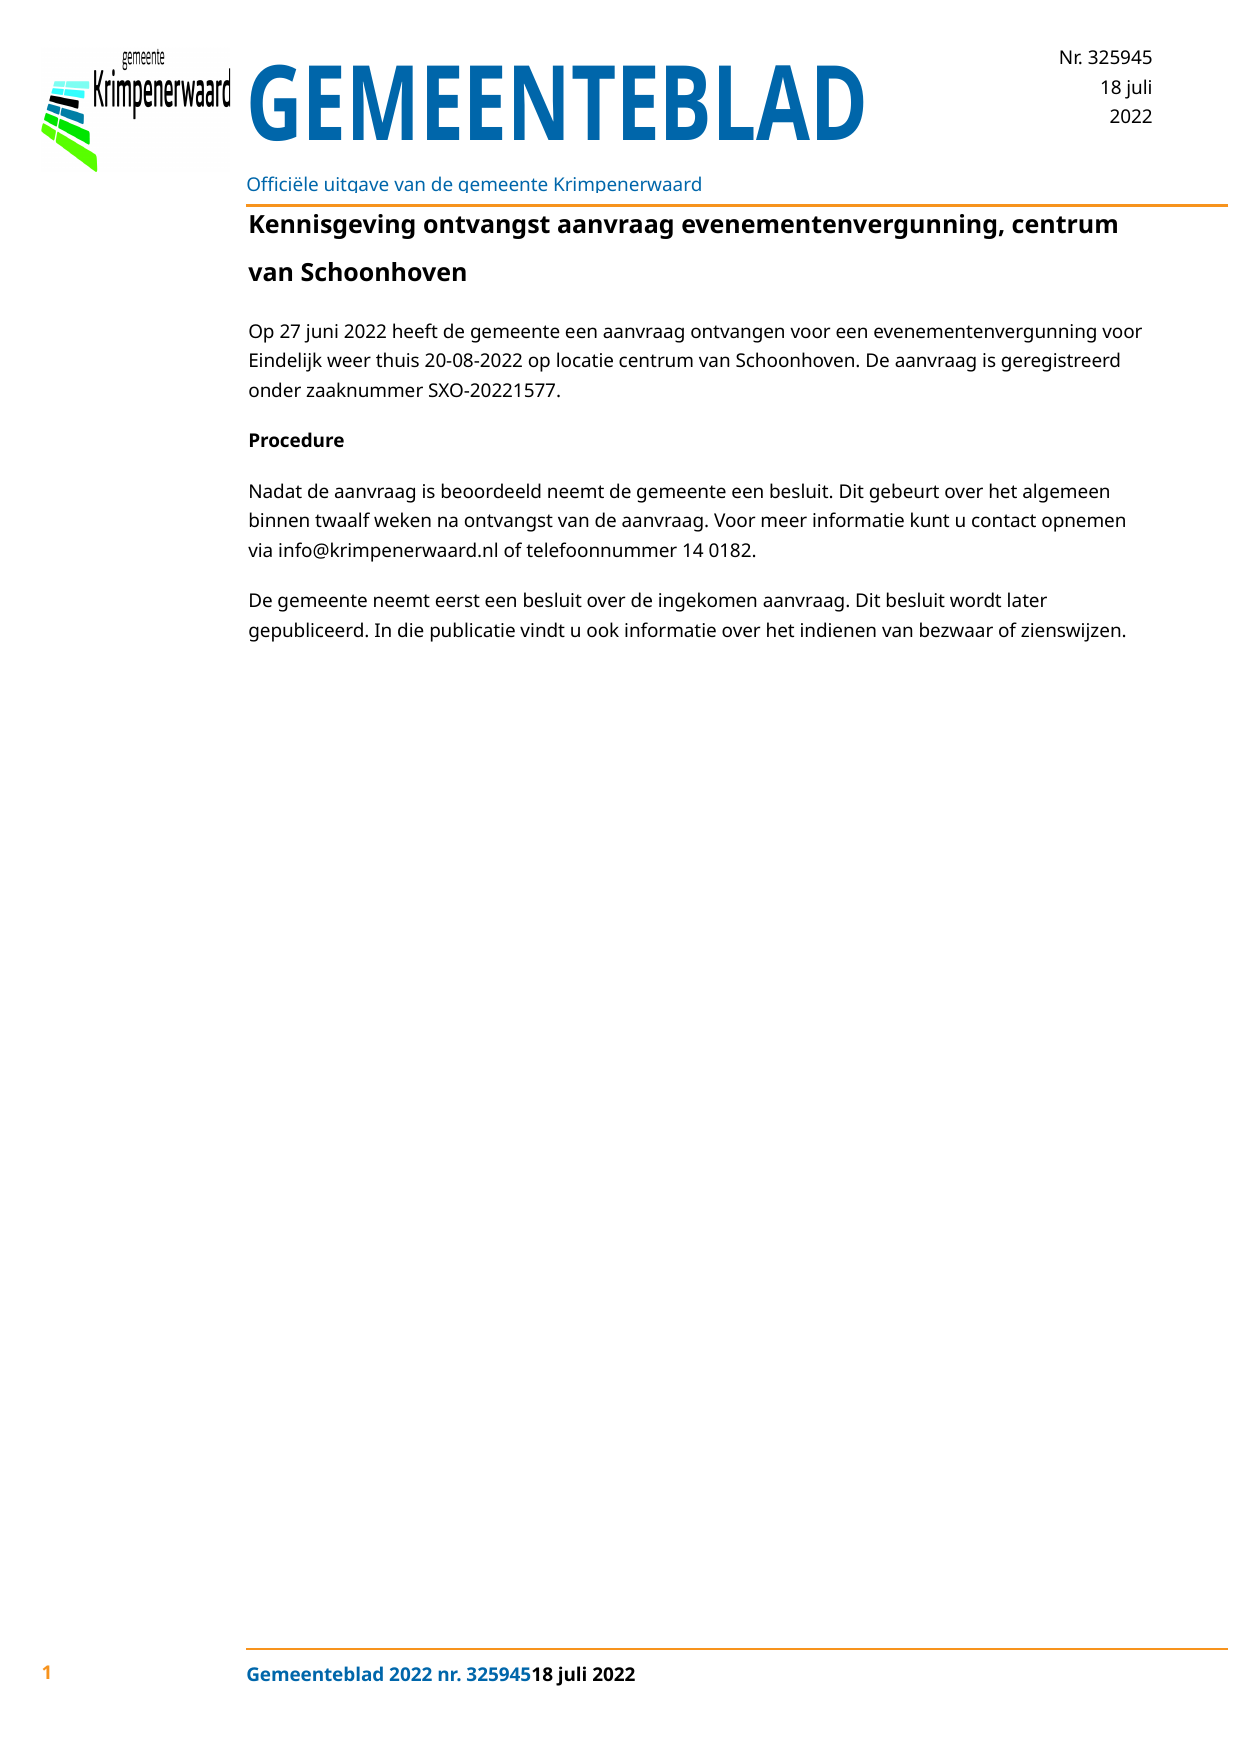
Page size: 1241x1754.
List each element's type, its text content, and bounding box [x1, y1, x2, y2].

picture [41, 47, 231, 172]
text De gemeente neemt eerst een besluit over de ingekomen aanvraag. Dit besluit wordt later gepubliceerd. In die publicatie vindt u ook informatie over het indienen van bezwaar of zienswijzen. [248, 587, 1152, 643]
text Nadat de aanvraag is beoordeeld neemt de gemeente een besluit. Dit gebeurt over het algemeen binnen twaalf weken na ontvangst van de aanvraag. Voor meer informatie kunt u contact opnemen via info@krimpenerwaard.nl of telefoonnummer 14 0182. [248, 478, 1152, 563]
text Kennisgeving ontvangst aanvraag evenementenvergunning, centrum van Schoonhoven [248, 207, 1152, 288]
text Op 27 juni 2022 heeft de gemeente een aanvraag ontvangen voor een evenementenvergunning voor Eindelijk weer thuis 20-08-2022 op locatie centrum van Schoonhoven. De aanvraag is geregistreerd onder zaaknummer SXO-20221577. [248, 318, 1152, 403]
text Procedure [248, 427, 1152, 453]
